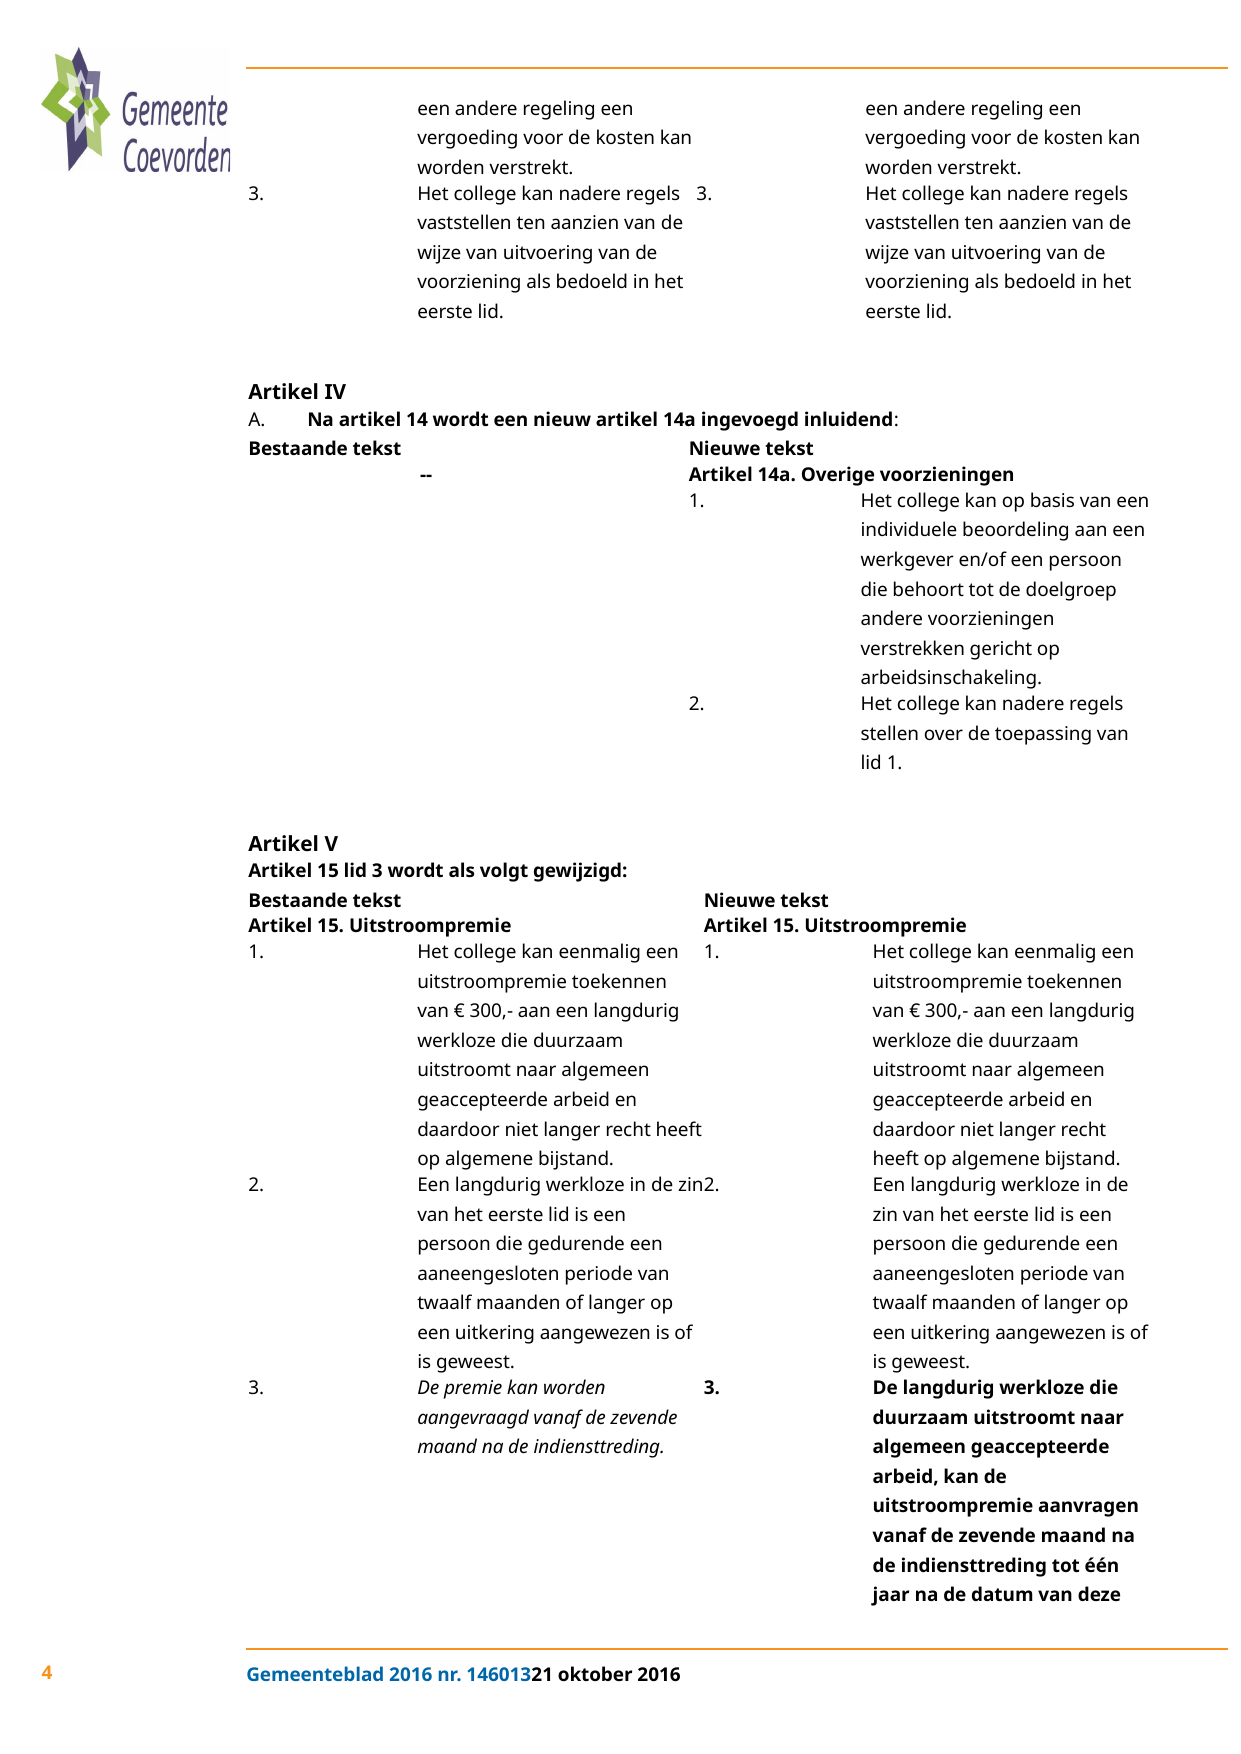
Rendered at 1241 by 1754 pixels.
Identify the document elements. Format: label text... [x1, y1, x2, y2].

table_cell een andere regeling een vergoeding voor de kosten kan worden verstrekt. [865, 95, 1152, 180]
table_cell 1. [704, 938, 872, 1171]
text Artikel IV [248, 377, 1152, 406]
table_cell Een langdurig werkloze in de zin van het eerste lid is een persoon die gedurende een aaneengesloten periode van twaalf maanden of langer op een uitkering aangewezen is of is geweest. [417, 1171, 703, 1374]
table_cell een andere regeling een vergoeding voor de kosten kan worden verstrekt. [417, 95, 696, 180]
table_header Bestaande tekst [248, 436, 688, 461]
table_cell 3. [248, 1374, 417, 1607]
table_cell Het college kan nadere regels stellen over de toepassing van lid 1. [860, 690, 1152, 775]
table_cell De premie kan worden aangevraagd vanaf de zevende maand na de indiensttreding. [417, 1374, 703, 1607]
table_cell [696, 95, 865, 180]
table_cell [248, 690, 420, 775]
table_cell 2. [248, 1171, 417, 1374]
table_cell 3. [704, 1374, 872, 1607]
table_cell 2. [689, 690, 860, 775]
table_cell Het college kan eenmalig een uitstroompremie toekennen van € 300,- aan een langdurig werkloze die duurzaam uitstroomt naar algemeen geaccepteerde arbeid en daardoor niet langer recht heeft op algemene bijstand. [417, 938, 703, 1171]
table_cell Artikel 14a. Overige voorzieningen [689, 461, 1152, 487]
table_cell Een langdurig werkloze in de zin van het eerste lid is een persoon die gedurende een aaneengesloten periode van twaalf maanden of langer op een uitkering aangewezen is of is geweest. [873, 1171, 1152, 1374]
table_header Bestaande tekst [248, 887, 703, 913]
table_cell 3. [696, 180, 865, 324]
table_cell De langdurig werkloze die duurzaam uitstroomt naar algemeen geaccepteerde arbeid, kan de uitstroompremie aanvragen vanaf de zevende maand na de indiensttreding tot één jaar na de datum van deze [873, 1374, 1152, 1607]
table_cell -- [420, 461, 688, 487]
table_cell Artikel 15. Uitstroompremie [704, 913, 1152, 938]
table_cell 2. [704, 1171, 872, 1374]
text Artikel 15 lid 3 wordt als volgt gewijzigd: [248, 857, 1152, 883]
table_header Nieuwe tekst [704, 887, 1152, 913]
table_cell Artikel 15. Uitstroompremie [248, 913, 703, 938]
table_cell [248, 487, 420, 690]
table_cell Het college kan nadere regels vaststellen ten aanzien van de wijze van uitvoering van de voorziening als bedoeld in het eerste lid. [417, 180, 696, 324]
table_header Nieuwe tekst [689, 436, 1152, 461]
table_cell Het college kan op basis van een individuele beoordeling aan een werkgever en/of een persoon die behoort tot de doelgroep andere voorzieningen verstrekken gericht op arbeidsinschakeling. [860, 487, 1152, 690]
picture [41, 47, 231, 172]
table_cell [420, 690, 688, 775]
table_cell 3. [248, 180, 417, 324]
text Artikel V [248, 829, 1152, 857]
table_cell 1. [248, 938, 417, 1171]
table_cell 1. [689, 487, 860, 690]
table_cell [420, 487, 688, 690]
table_cell [248, 461, 420, 487]
table_cell [248, 95, 417, 180]
table_cell Het college kan nadere regels vaststellen ten aanzien van de wijze van uitvoering van de voorziening als bedoeld in het eerste lid. [865, 180, 1152, 324]
list Na artikel 14 wordt een nieuw artikel 14a ingevoegd inluidend: [248, 406, 1152, 432]
table_cell Het college kan eenmalig een uitstroompremie toekennen van € 300,- aan een langdurig werkloze die duurzaam uitstroomt naar algemeen geaccepteerde arbeid en daardoor niet langer recht heeft op algemene bijstand. [873, 938, 1152, 1171]
